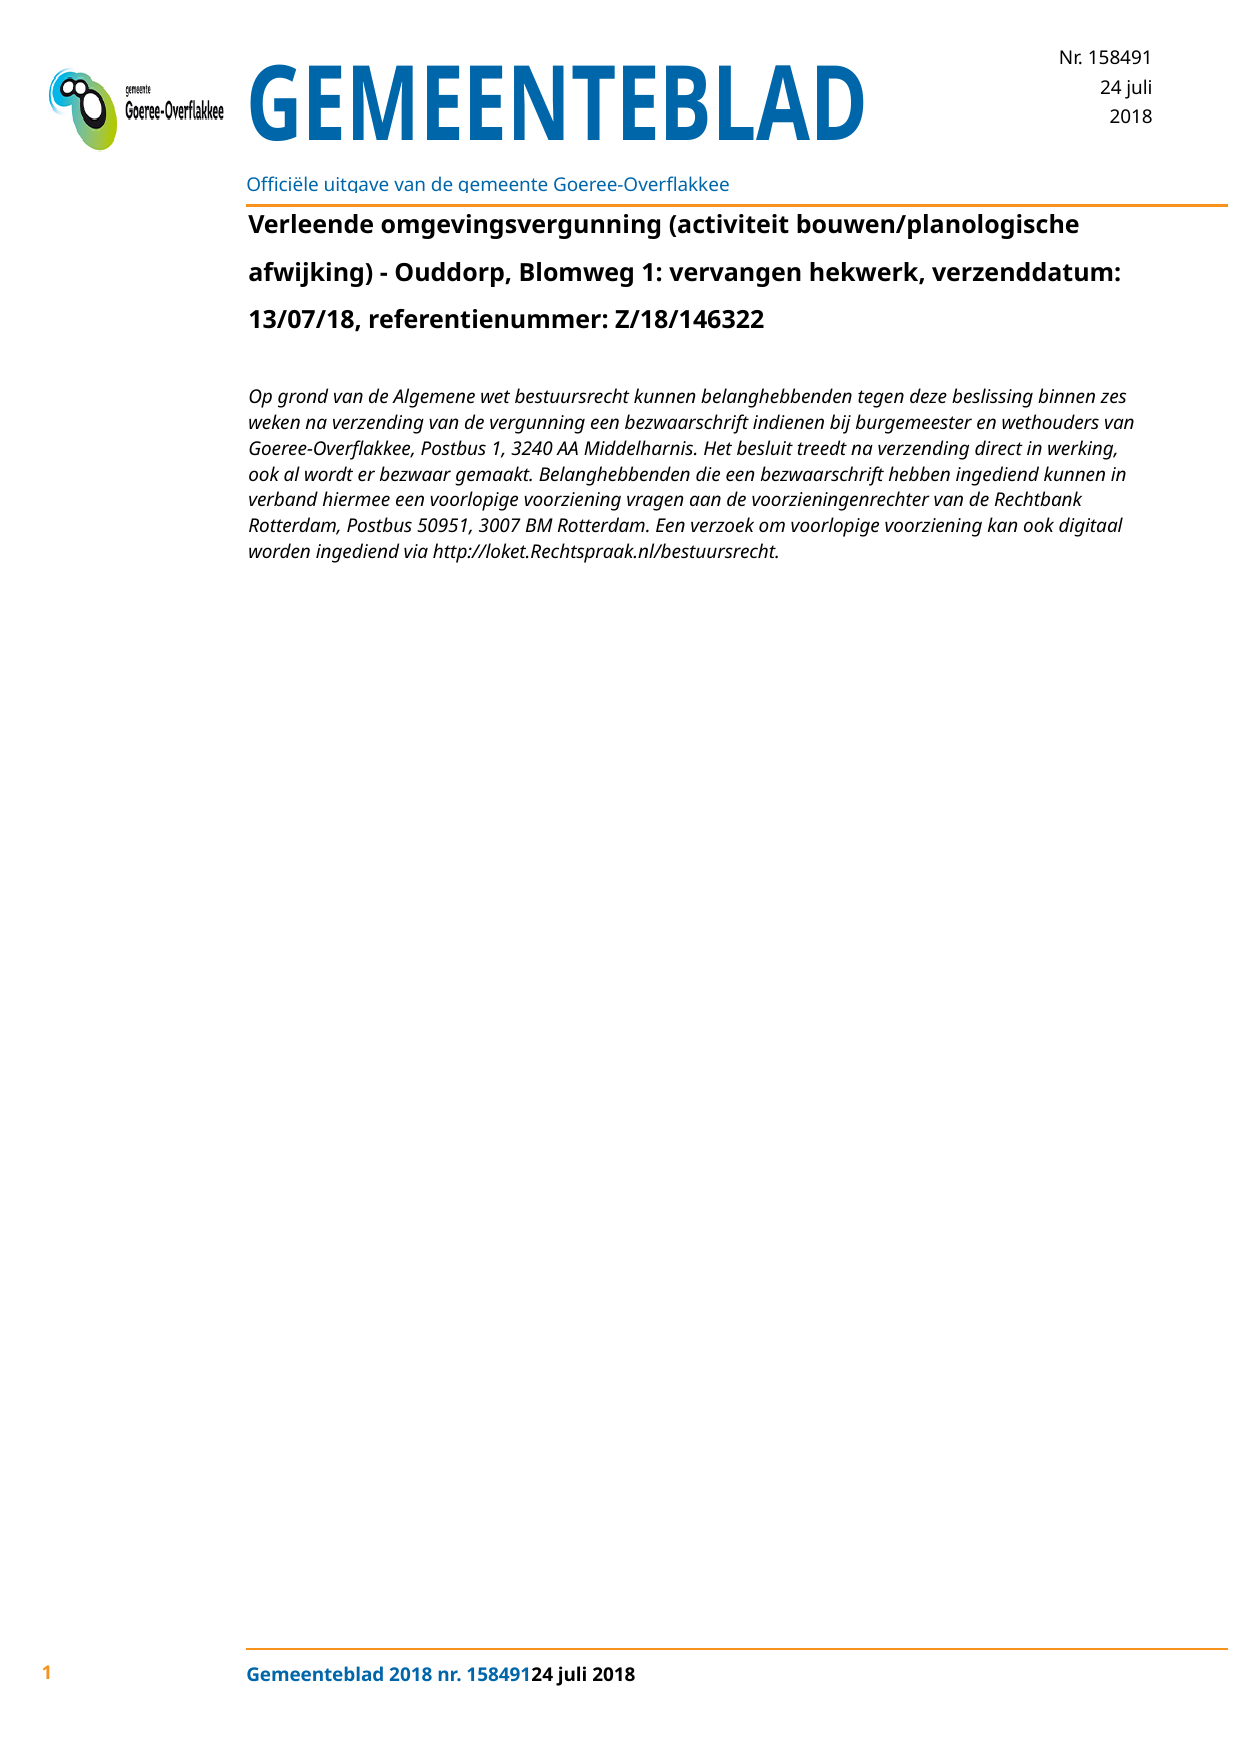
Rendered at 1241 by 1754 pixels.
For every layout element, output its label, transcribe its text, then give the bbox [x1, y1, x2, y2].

picture [41, 47, 231, 172]
text Verleende omgevingsvergunning (activiteit bouwen/planologische afwijking) - Ouddorp, Blomweg 1: vervangen hekwerk, verzenddatum: 13/07/18, referentienummer: Z/18/146322 [248, 207, 1152, 336]
text Op grond van de Algemene wet bestuursrecht kunnen belanghebbenden tegen deze beslissing binnen zes weken na verzending van de vergunning een bezwaarschrift indienen bij burgemeester en wethouders van Goeree-Overflakkee, Postbus 1, 3240 AA Middelharnis. Het besluit treedt na verzending direct in werking, ook al wordt er bezwaar gemaakt. Belanghebbenden die een bezwaarschrift hebben ingediend kunnen in verband hiermee een voorlopige voorziening vragen aan de voorzieningenrechter van de Rechtbank Rotterdam, Postbus 50951, 3007 BM Rotterdam. Een verzoek om voorlopige voorziening kan ook digitaal worden ingediend via http://loket.Rechtspraak.nl/bestuursrecht. [248, 384, 1152, 564]
